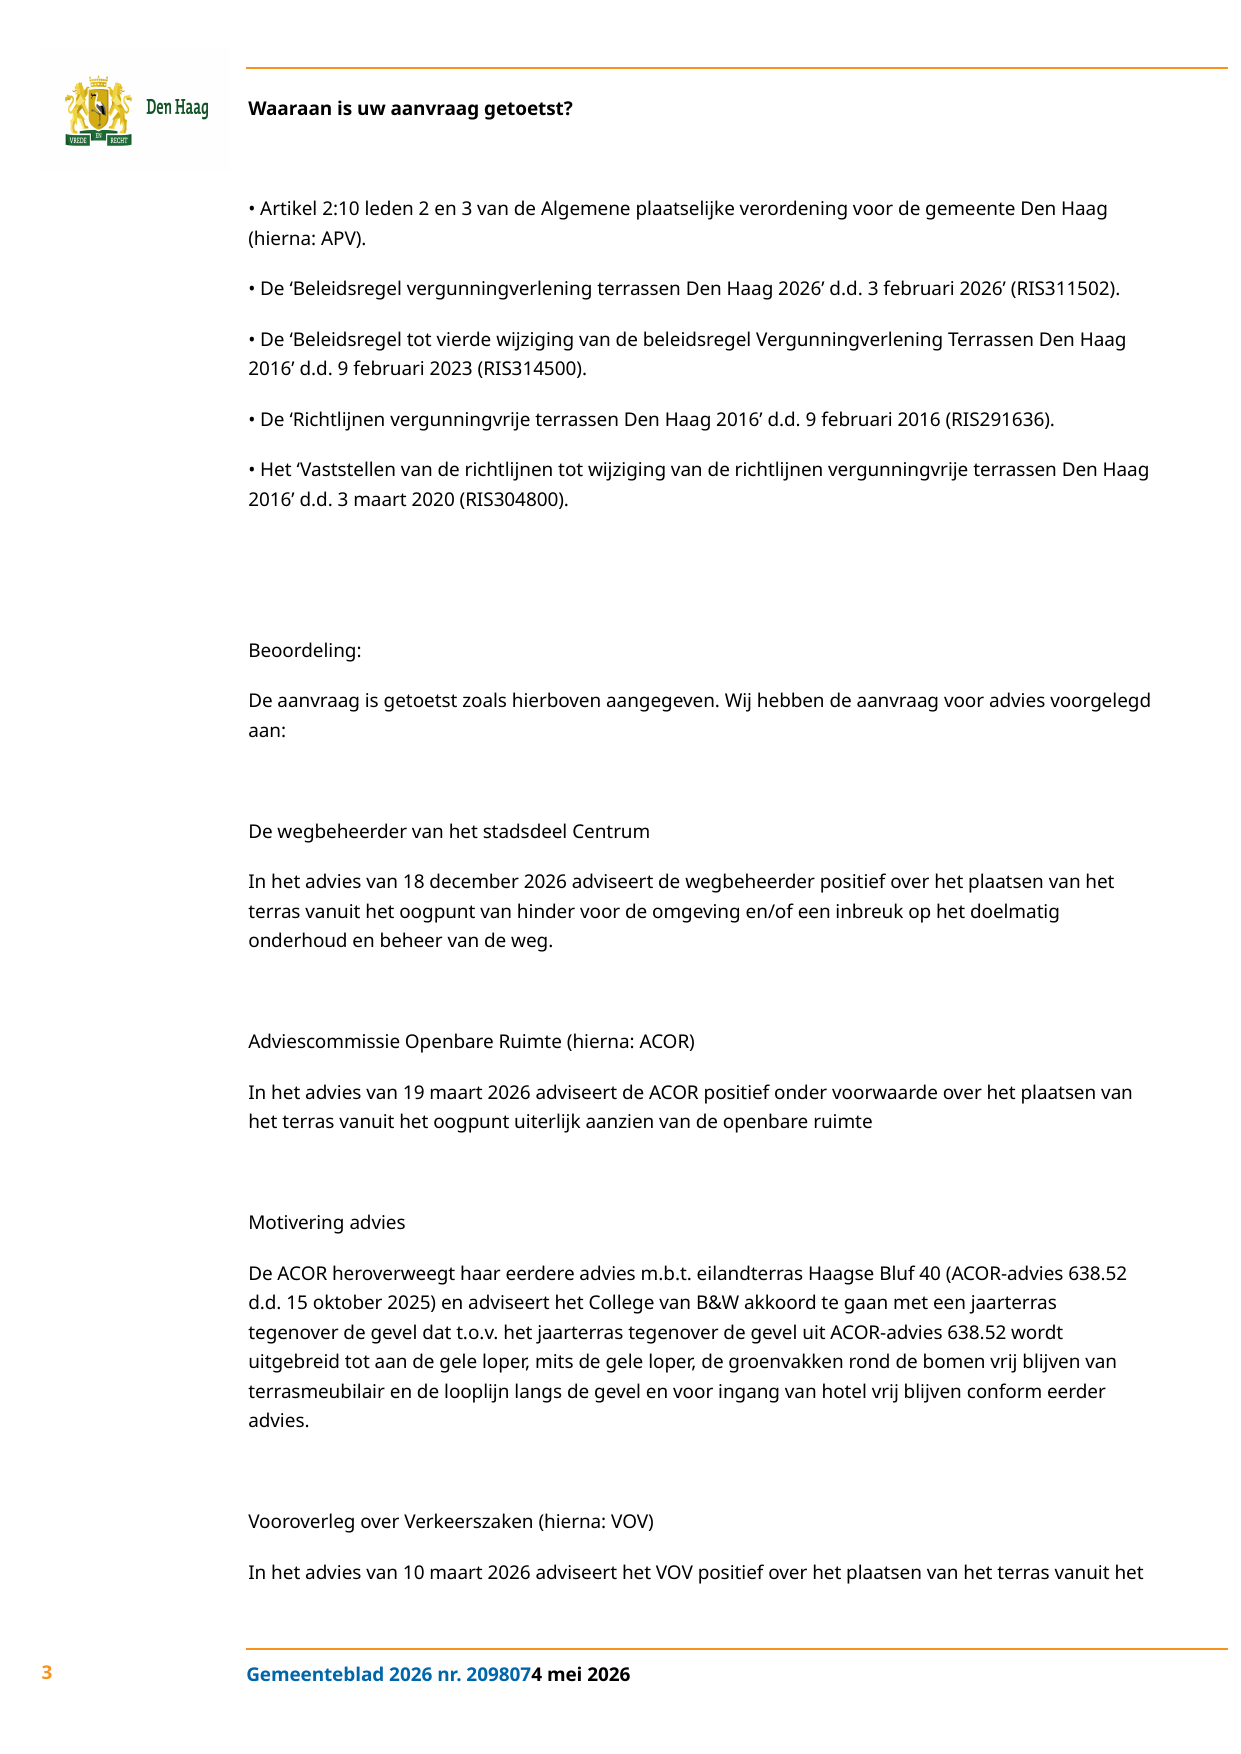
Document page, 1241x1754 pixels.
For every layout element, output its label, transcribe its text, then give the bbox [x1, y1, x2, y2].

text • Het ‘Vaststellen van de richtlijnen tot wijziging van de richtlijnen vergunningvrije terrassen Den Haag 2016’ d.d. 3 maart 2020 (RIS304800). [248, 456, 1152, 512]
text De wegbeheerder van het stadsdeel Centrum [248, 818, 1152, 844]
text In het advies van 19 maart 2026 adviseert de ACOR positief onder voorwaarde over het plaatsen van het terras vanuit het oogpunt uiterlijk aanzien van de openbare ruimte [248, 1079, 1152, 1134]
text • De ‘Richtlijnen vergunningvrije terrassen Den Haag 2016’ d.d. 9 februari 2016 (RIS291636). [248, 406, 1152, 432]
text • De ‘Beleidsregel vergunningverlening terrassen Den Haag 2026’ d.d. 3 februari 2026’ (RIS311502). [248, 276, 1152, 301]
text De aanvraag is getoetst zoals hierboven aangegeven. Wij hebben de aanvraag voor advies voorgelegd aan: [248, 688, 1152, 743]
text • De ‘Beleidsregel tot vierde wijziging van de beleidsregel Vergunningverlening Terrassen Den Haag 2016’ d.d. 9 februari 2023 (RIS314500). [248, 326, 1152, 381]
text Vooroverleg over Verkeerszaken (hierna: VOV) [248, 1508, 1152, 1534]
text Adviescommissie Openbare Ruimte (hierna: ACOR) [248, 1028, 1152, 1054]
text Waaraan is uw aanvraag getoetst? [248, 95, 1152, 121]
text In het advies van 18 december 2026 adviseert de wegbeheerder positief over het plaatsen van het terras vanuit het oogpunt van hinder voor de omgeving en/of een inbreuk op het doelmatig onderhoud en beheer van de weg. [248, 868, 1152, 953]
text De ACOR heroverweegt haar eerdere advies m.b.t. eilandterras Haagse Bluf 40 (ACOR-advies 638.52 d.d. 15 oktober 2025) en adviseert het College van B&W akkoord te gaan met een jaarterras tegenover de gevel dat t.o.v. het jaarterras tegenover de gevel uit ACOR-advies 638.52 wordt uitgebreid tot aan de gele loper, mits de gele loper, de groenvakken rond de bomen vrij blijven van terrasmeubilair en de looplijn langs de gevel en voor ingang van hotel vrij blijven conform eerder advies. [248, 1260, 1152, 1433]
text • Artikel 2:10 leden 2 en 3 van de Algemene plaatselijke verordening voor de gemeente Den Haag (hierna: APV). [248, 196, 1152, 251]
text Motivering advies [248, 1209, 1152, 1235]
text In het advies van 10 maart 2026 adviseert het VOV positief over het plaatsen van het terras vanuit het [248, 1559, 1152, 1585]
picture [41, 47, 231, 172]
text Beoordeling: [248, 637, 1152, 663]
